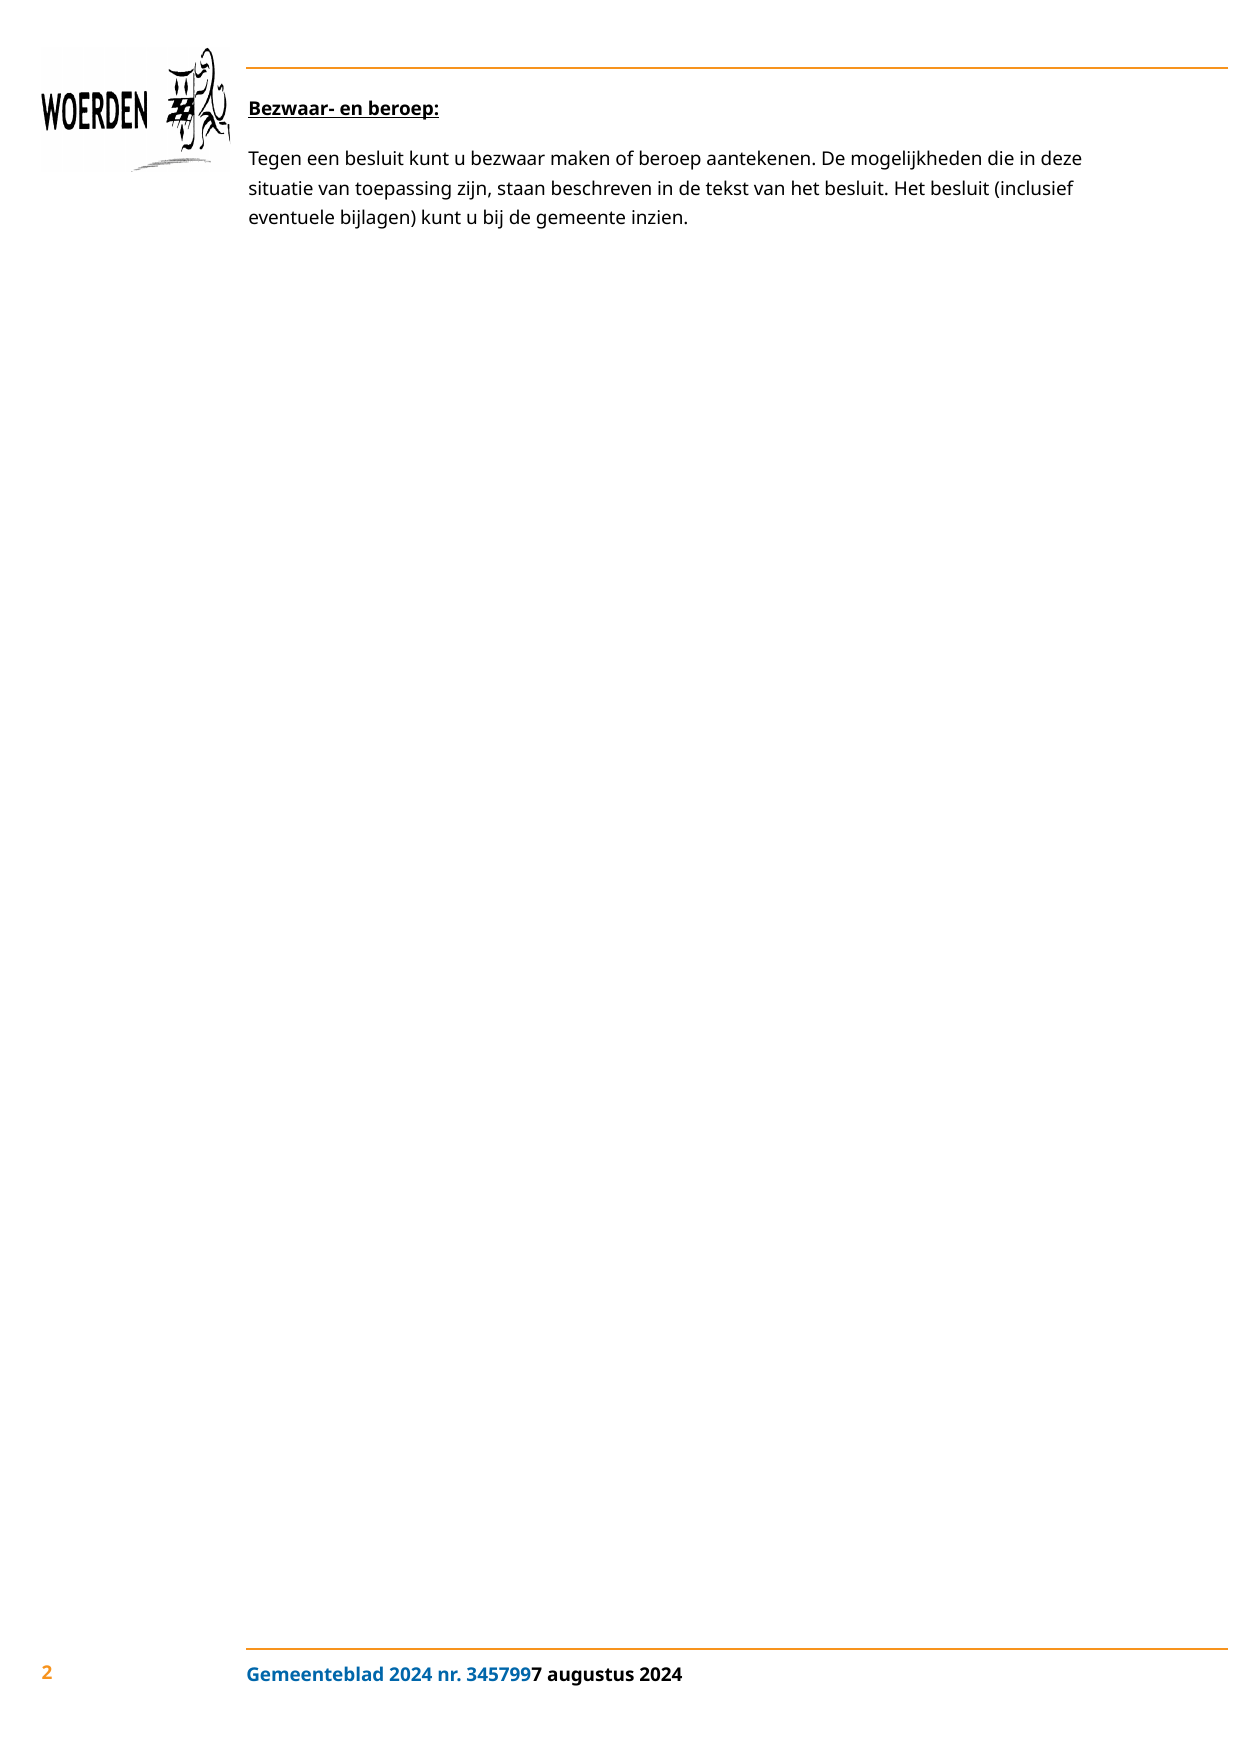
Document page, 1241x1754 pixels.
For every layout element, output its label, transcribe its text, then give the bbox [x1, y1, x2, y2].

picture [41, 47, 231, 172]
text Bezwaar- en beroep: [248, 95, 1152, 121]
text Tegen een besluit kunt u bezwaar maken of beroep aantekenen. De mogelijkheden die in deze situatie van toepassing zijn, staan beschreven in de tekst van het besluit. Het besluit (inclusief eventuele bijlagen) kunt u bij de gemeente inzien. [248, 145, 1152, 230]
